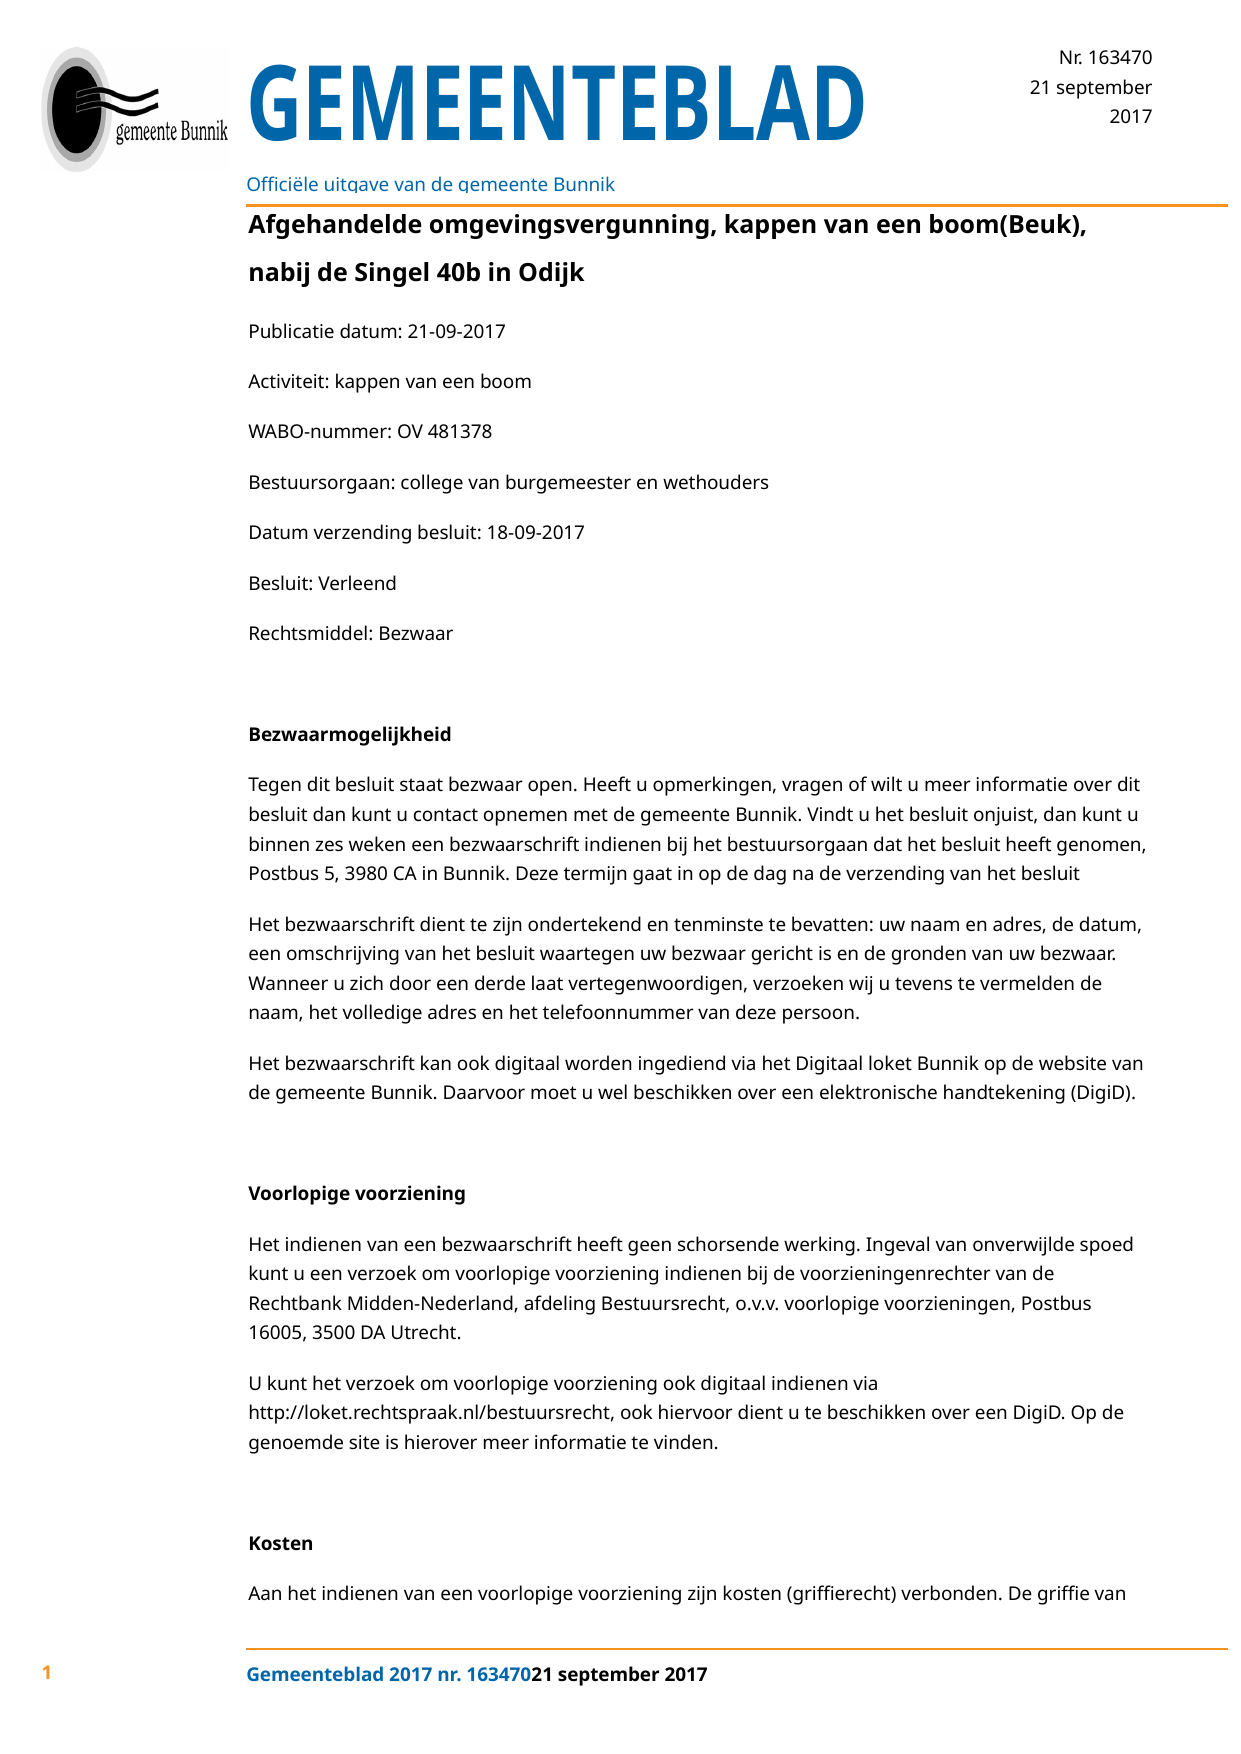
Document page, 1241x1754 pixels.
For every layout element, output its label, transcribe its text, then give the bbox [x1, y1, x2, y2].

text Publicatie datum: 21-09-2017 [248, 318, 1152, 344]
text Datum verzending besluit: 18-09-2017 [248, 519, 1152, 545]
text Het bezwaarschrift kan ook digitaal worden ingediend via het Digitaal loket Bunnik op de website van de gemeente Bunnik. Daarvoor moet u wel beschikken over een elektronische handtekening (DigiD). [248, 1050, 1152, 1105]
text Kosten [248, 1530, 1152, 1556]
text Aan het indienen van een voorlopige voorziening zijn kosten (griffierecht) verbonden. De griffie van [248, 1580, 1152, 1606]
text Activiteit: kappen van een boom [248, 368, 1152, 394]
picture [41, 47, 231, 172]
text Bestuursorgaan: college van burgemeester en wethouders [248, 469, 1152, 495]
text Het indienen van een bezwaarschrift heeft geen schorsende werking. Ingeval van onverwijlde spoed kunt u een verzoek om voorlopige voorziening indienen bij de voorzieningenrechter van de Rechtbank Midden-Nederland, afdeling Bestuursrecht, o.v.v. voorlopige voorzieningen, Postbus 16005, 3500 DA Utrecht. [248, 1231, 1152, 1345]
text Voorlopige voorziening [248, 1180, 1152, 1206]
text WABO-nummer: OV 481378 [248, 419, 1152, 444]
text Besluit: Verleend [248, 570, 1152, 596]
text Het bezwaarschrift dient te zijn ondertekend en tenminste te bevatten: uw naam en adres, de datum, een omschrijving van het besluit waartegen uw bezwaar gericht is en de gronden van uw bezwaar. Wanneer u zich door een derde laat vertegenwoordigen, verzoeken wij u tevens te vermelden de naam, het volledige adres en het telefoonnummer van deze persoon. [248, 911, 1152, 1025]
text Tegen dit besluit staat bezwaar open. Heeft u opmerkingen, vragen of wilt u meer informatie over dit besluit dan kunt u contact opnemen met de gemeente Bunnik. Vindt u het besluit onjuist, dan kunt u binnen zes weken een bezwaarschrift indienen bij het bestuursorgaan dat het besluit heeft genomen, Postbus 5, 3980 CA in Bunnik. Deze termijn gaat in op de dag na de verzending van het besluit [248, 772, 1152, 886]
text U kunt het verzoek om voorlopige voorziening ook digitaal indienen via http://loket.rechtspraak.nl/bestuursrecht, ook hiervoor dient u te beschikken over een DigiD. Op de genoemde site is hierover meer informatie te vinden. [248, 1370, 1152, 1455]
text Rechtsmiddel: Bezwaar [248, 620, 1152, 646]
text Afgehandelde omgevingsvergunning, kappen van een boom(Beuk), nabij de Singel 40b in Odijk [248, 207, 1152, 288]
text Bezwaarmogelijkheid [248, 721, 1152, 747]
